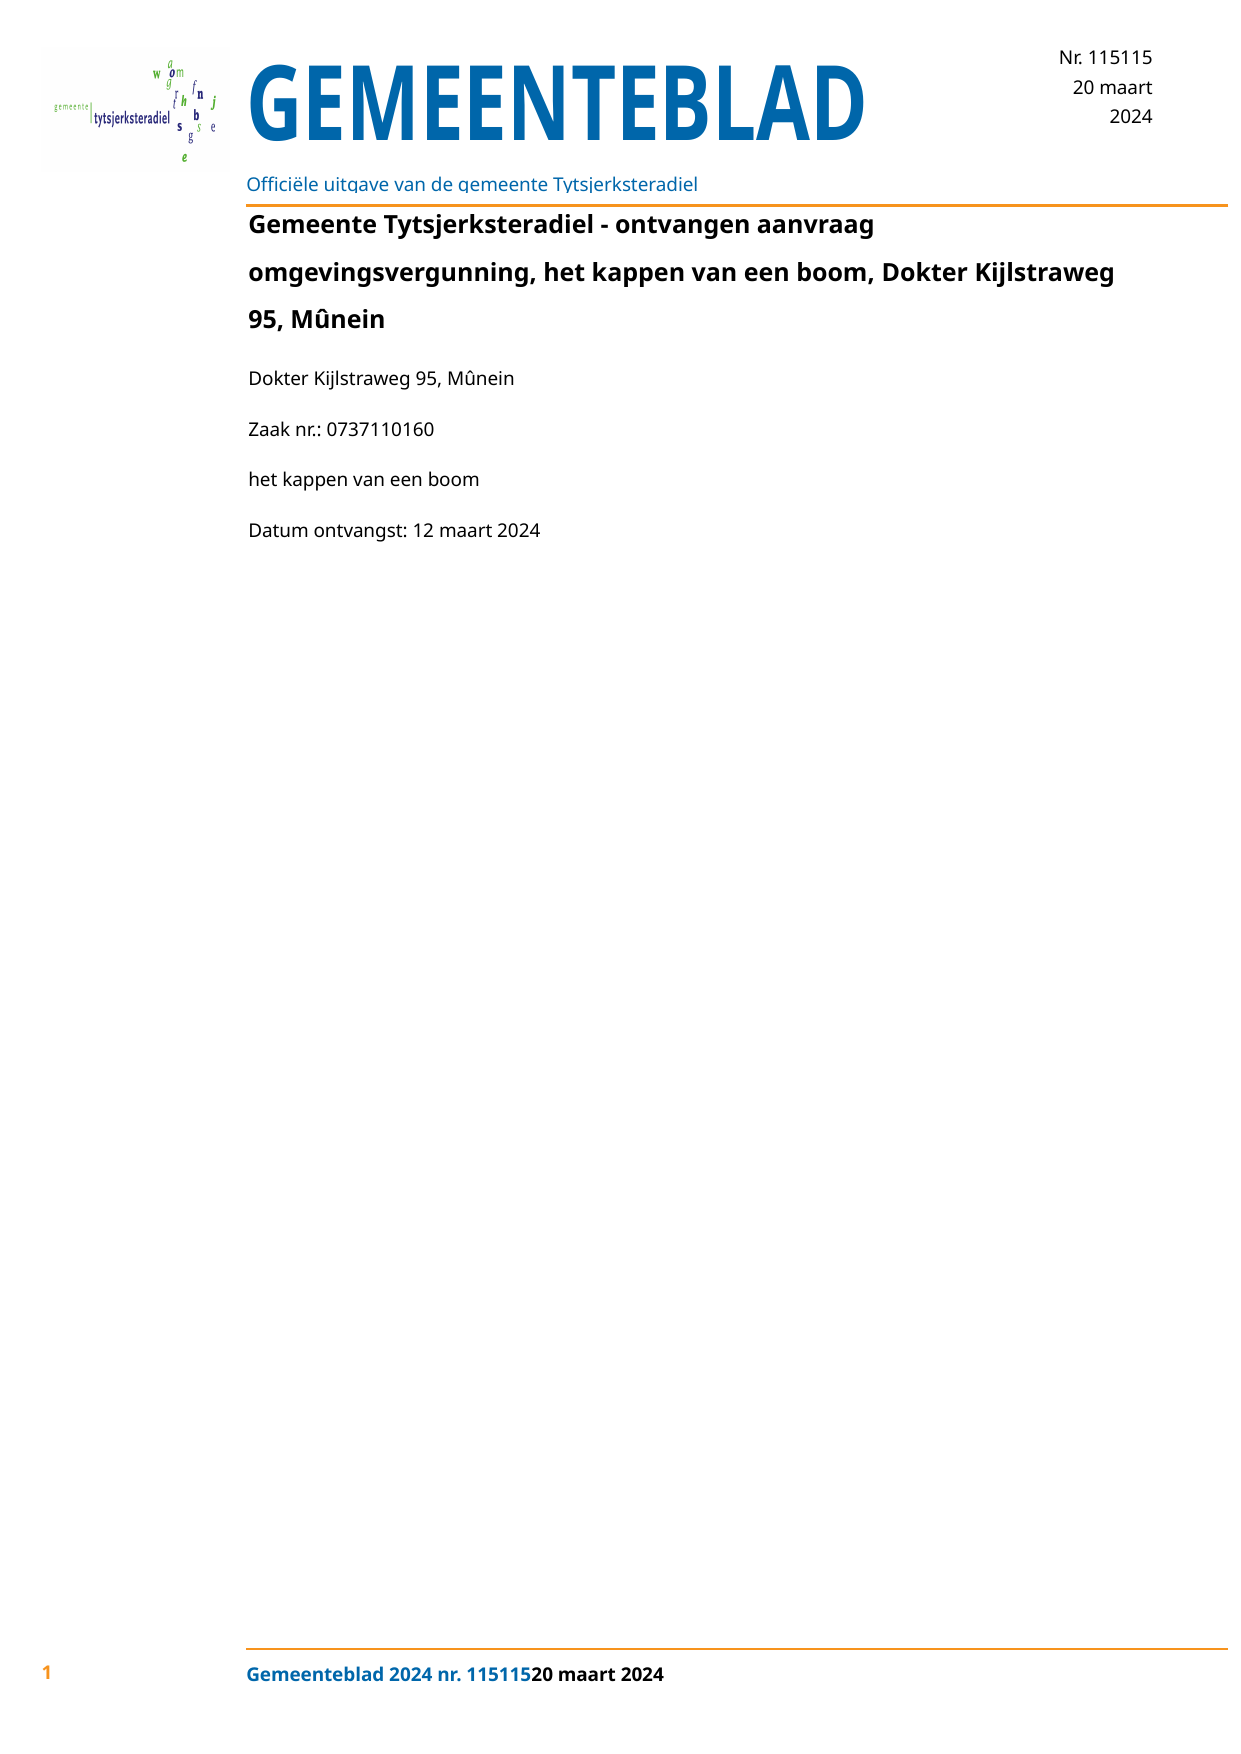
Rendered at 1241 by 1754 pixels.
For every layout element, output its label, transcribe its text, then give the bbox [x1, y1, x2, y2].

text Dokter Kijlstraweg 95, Mûnein [248, 366, 1152, 391]
text het kappen van een boom [248, 466, 1152, 492]
text Datum ontvangst: 12 maart 2024 [248, 517, 1152, 542]
text Gemeente Tytsjerksteradiel - ontvangen aanvraag omgevingsvergunning, het kappen van een boom, Dokter Kijlstraweg 95, Mûnein [248, 207, 1152, 336]
picture [41, 47, 231, 172]
text Zaak nr.: 0737110160 [248, 416, 1152, 442]
